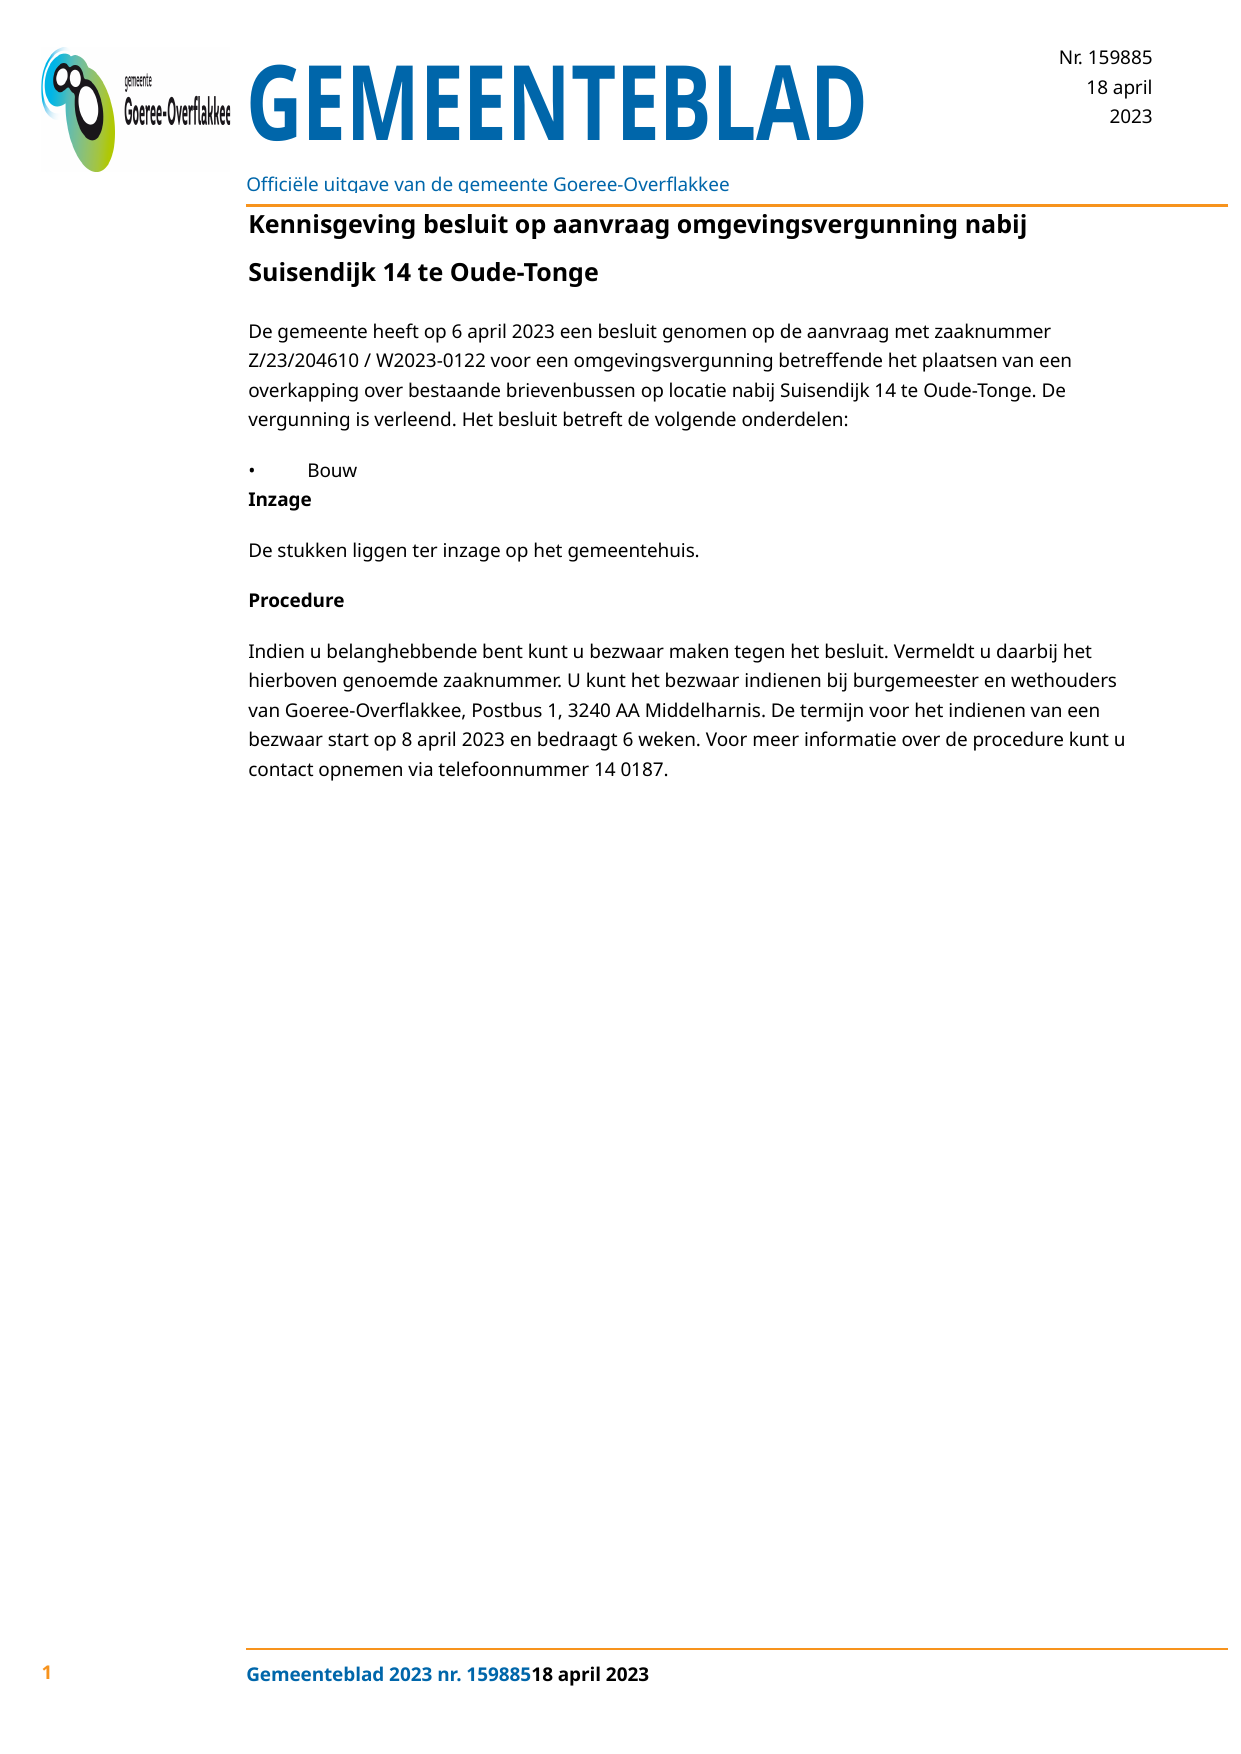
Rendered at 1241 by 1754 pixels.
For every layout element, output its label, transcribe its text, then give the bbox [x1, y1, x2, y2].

list Bouw [248, 457, 1152, 483]
text De gemeente heeft op 6 april 2023 een besluit genomen op de aanvraag met zaaknummer Z/23/204610 / W2023-0122 voor een omgevingsvergunning betreffende het plaatsen van een overkapping over bestaande brievenbussen op locatie nabij Suisendijk 14 te Oude-Tonge. De vergunning is verleend. Het besluit betreft de volgende onderdelen: [248, 318, 1152, 432]
text Kennisgeving besluit op aanvraag omgevingsvergunning nabij Suisendijk 14 te Oude-Tonge [248, 207, 1152, 288]
text Indien u belanghebbende bent kunt u bezwaar maken tegen het besluit. Vermeldt u daarbij het hierboven genoemde zaaknummer. U kunt het bezwaar indienen bij burgemeester en wethouders van Goeree-Overflakkee, Postbus 1, 3240 AA Middelharnis. De termijn voor het indienen van een bezwaar start op 8 april 2023 en bedraagt 6 weken. Voor meer informatie over de procedure kunt u contact opnemen via telefoonnummer 14 0187. [248, 638, 1152, 782]
text Procedure [248, 587, 1152, 613]
text De stukken liggen ter inzage op het gemeentehuis. [248, 537, 1152, 563]
text Inzage [248, 487, 1152, 512]
picture [41, 47, 231, 172]
